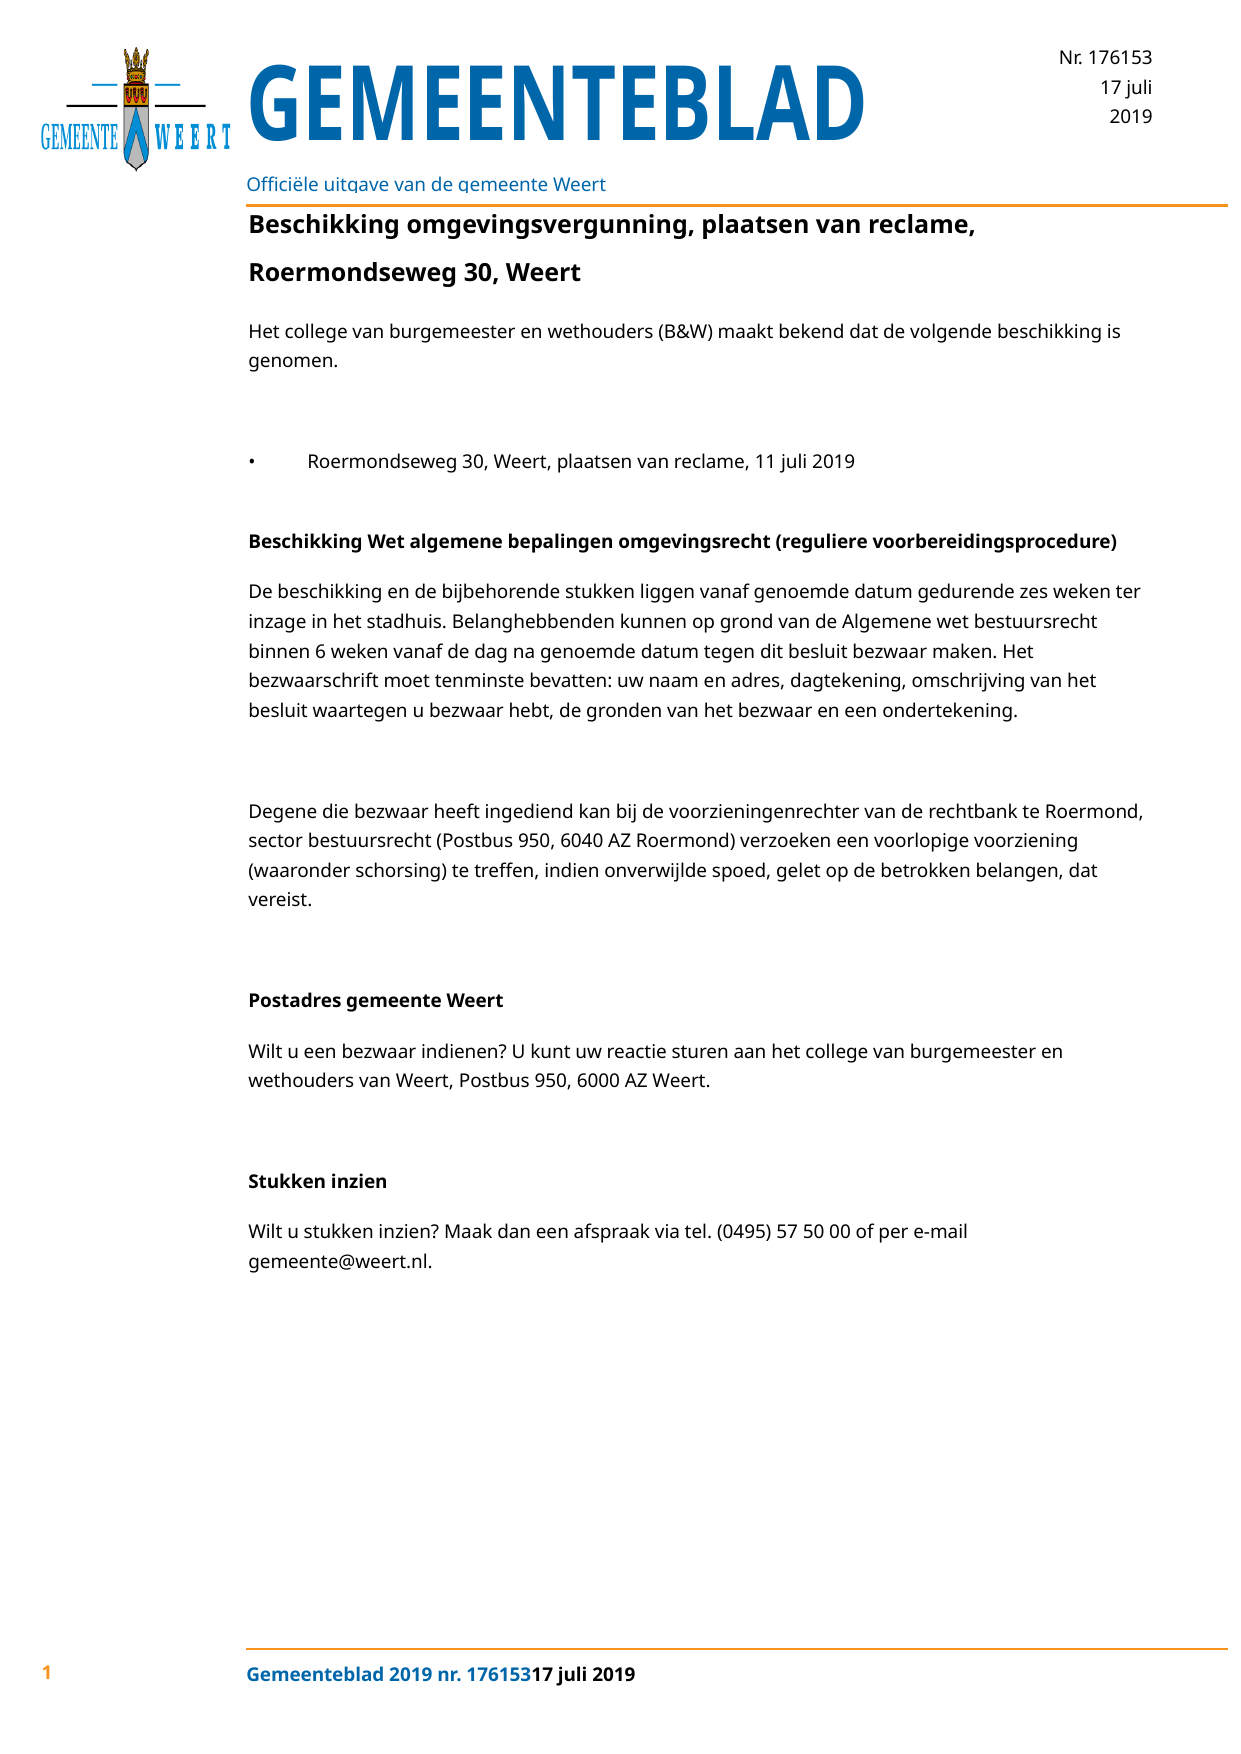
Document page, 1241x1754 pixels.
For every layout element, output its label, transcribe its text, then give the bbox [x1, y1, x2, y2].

text De beschikking en de bijbehorende stukken liggen vanaf genoemde datum gedurende zes weken ter inzage in het stadhuis. Belanghebbenden kunnen op grond van de Algemene wet bestuursrecht binnen 6 weken vanaf de dag na genoemde datum tegen dit besluit bezwaar maken. Het bezwaarschrift moet tenminste bevatten: uw naam en adres, dagtekening, omschrijving van het besluit waartegen u bezwaar hebt, de gronden van het bezwaar en een ondertekening. [248, 579, 1152, 723]
text Beschikking Wet algemene bepalingen omgevingsrecht (reguliere voorbereidingsprocedure) [248, 528, 1152, 554]
text Wilt u stukken inzien? Maak dan een afspraak via tel. (0495) 57 50 00 of per e-mail gemeente@weert.nl. [248, 1219, 1152, 1274]
text Degene die bezwaar heeft ingediend kan bij de voorzieningenrechter van de rechtbank te Roermond, sector bestuursrecht (Postbus 950, 6040 AZ Roermond) verzoeken een voorlopige voorziening (waaronder schorsing) te treffen, indien onverwijlde spoed, gelet op de betrokken belangen, dat vereist. [248, 798, 1152, 912]
text Stukken inzien [248, 1168, 1152, 1194]
text Beschikking omgevingsvergunning, plaatsen van reclame, Roermondseweg 30, Weert [248, 207, 1152, 288]
text Wilt u een bezwaar indienen? U kunt uw reactie sturen aan het college van burgemeester en wethouders van Weert, Postbus 950, 6000 AZ Weert. [248, 1038, 1152, 1093]
text Postadres gemeente Weert [248, 987, 1152, 1013]
picture [41, 47, 231, 172]
text Het college van burgemeester en wethouders (B&W) maakt bekend dat de volgende beschikking is genomen. [248, 318, 1152, 373]
list Roermondseweg 30, Weert, plaatsen van reclame, 11 juli 2019 [248, 448, 1152, 474]
